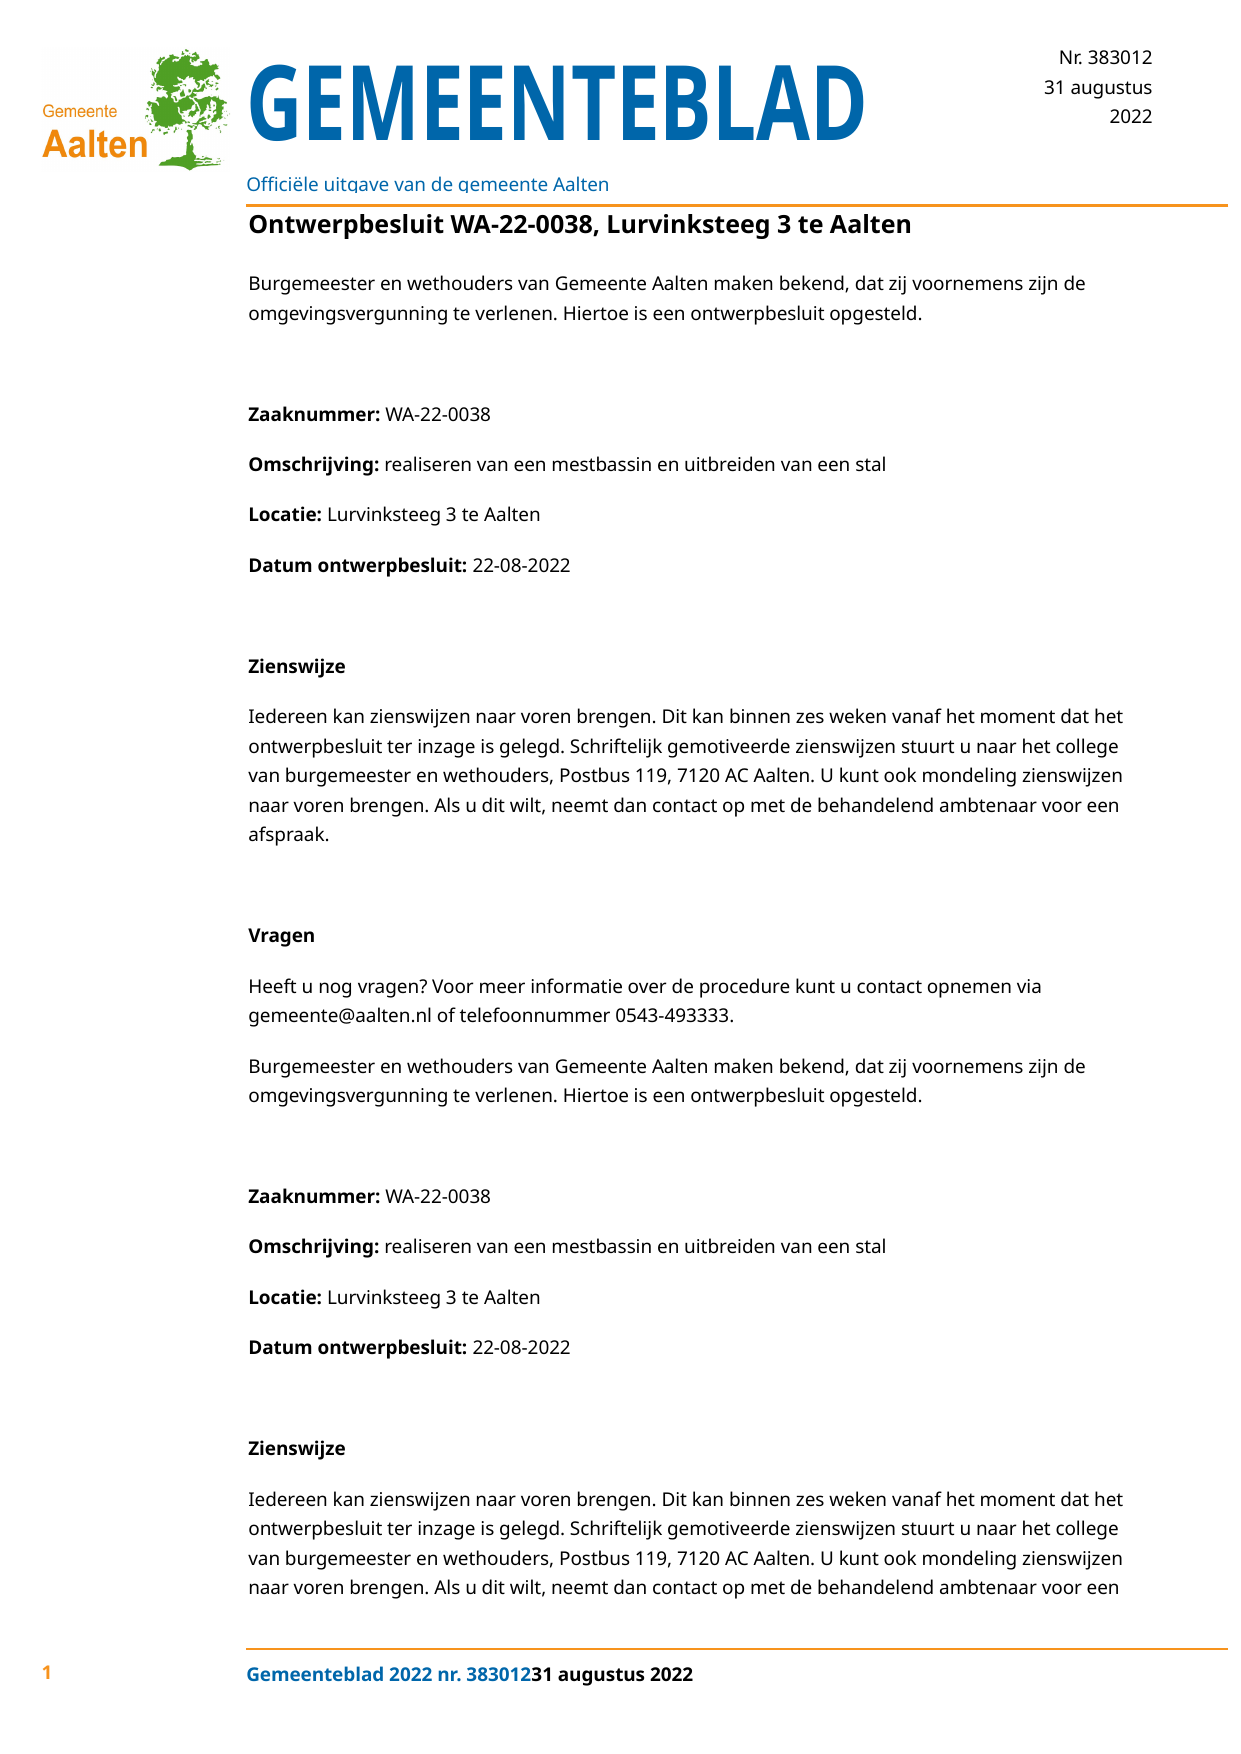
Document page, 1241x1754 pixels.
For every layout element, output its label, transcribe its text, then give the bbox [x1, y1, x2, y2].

text Datum ontwerpbesluit: 22-08-2022 [248, 1334, 1152, 1360]
text Omschrijving: realiseren van een mestbassin en uitbreiden van een stal [248, 1234, 1152, 1259]
text Zienswijze [248, 653, 1152, 678]
text Zienswijze [248, 1435, 1152, 1461]
text Ontwerpbesluit WA-22-0038, Lurvinksteeg 3 te Aalten [248, 207, 1152, 241]
text Locatie: Lurvinksteeg 3 te Aalten [248, 502, 1152, 527]
text Heeft u nog vragen? Voor meer informatie over de procedure kunt u contact opnemen via gemeente@aalten.nl of telefoonnummer 0543-493333. [248, 973, 1152, 1028]
text Iedereen kan zienswijzen naar voren brengen. Dit kan binnen zes weken vanaf het moment dat het ontwerpbesluit ter inzage is gelegd. Schriftelijk gemotiveerde zienswijzen stuurt u naar het college van burgemeester en wethouders, Postbus 119, 7120 AC Aalten. U kunt ook mondeling zienswijzen naar voren brengen. Als u dit wilt, neemt dan contact op met de behandelend ambtenaar voor een [248, 1486, 1152, 1600]
text Vragen [248, 922, 1152, 948]
text Iedereen kan zienswijzen naar voren brengen. Dit kan binnen zes weken vanaf het moment dat het ontwerpbesluit ter inzage is gelegd. Schriftelijk gemotiveerde zienswijzen stuurt u naar het college van burgemeester en wethouders, Postbus 119, 7120 AC Aalten. U kunt ook mondeling zienswijzen naar voren brengen. Als u dit wilt, neemt dan contact op met de behandelend ambtenaar voor een afspraak. [248, 703, 1152, 847]
picture [41, 47, 231, 172]
text Locatie: Lurvinksteeg 3 te Aalten [248, 1284, 1152, 1310]
text Omschrijving: realiseren van een mestbassin en uitbreiden van een stal [248, 451, 1152, 477]
text Burgemeester en wethouders van Gemeente Aalten maken bekend, dat zij voornemens zijn de omgevingsvergunning te verlenen. Hiertoe is een ontwerpbesluit opgesteld. [248, 270, 1152, 326]
text Burgemeester en wethouders van Gemeente Aalten maken bekend, dat zij voornemens zijn de omgevingsvergunning te verlenen. Hiertoe is een ontwerpbesluit opgesteld. [248, 1053, 1152, 1108]
text Zaaknummer: WA-22-0038 [248, 401, 1152, 426]
text Zaaknummer: WA-22-0038 [248, 1183, 1152, 1209]
text Datum ontwerpbesluit: 22-08-2022 [248, 552, 1152, 578]
